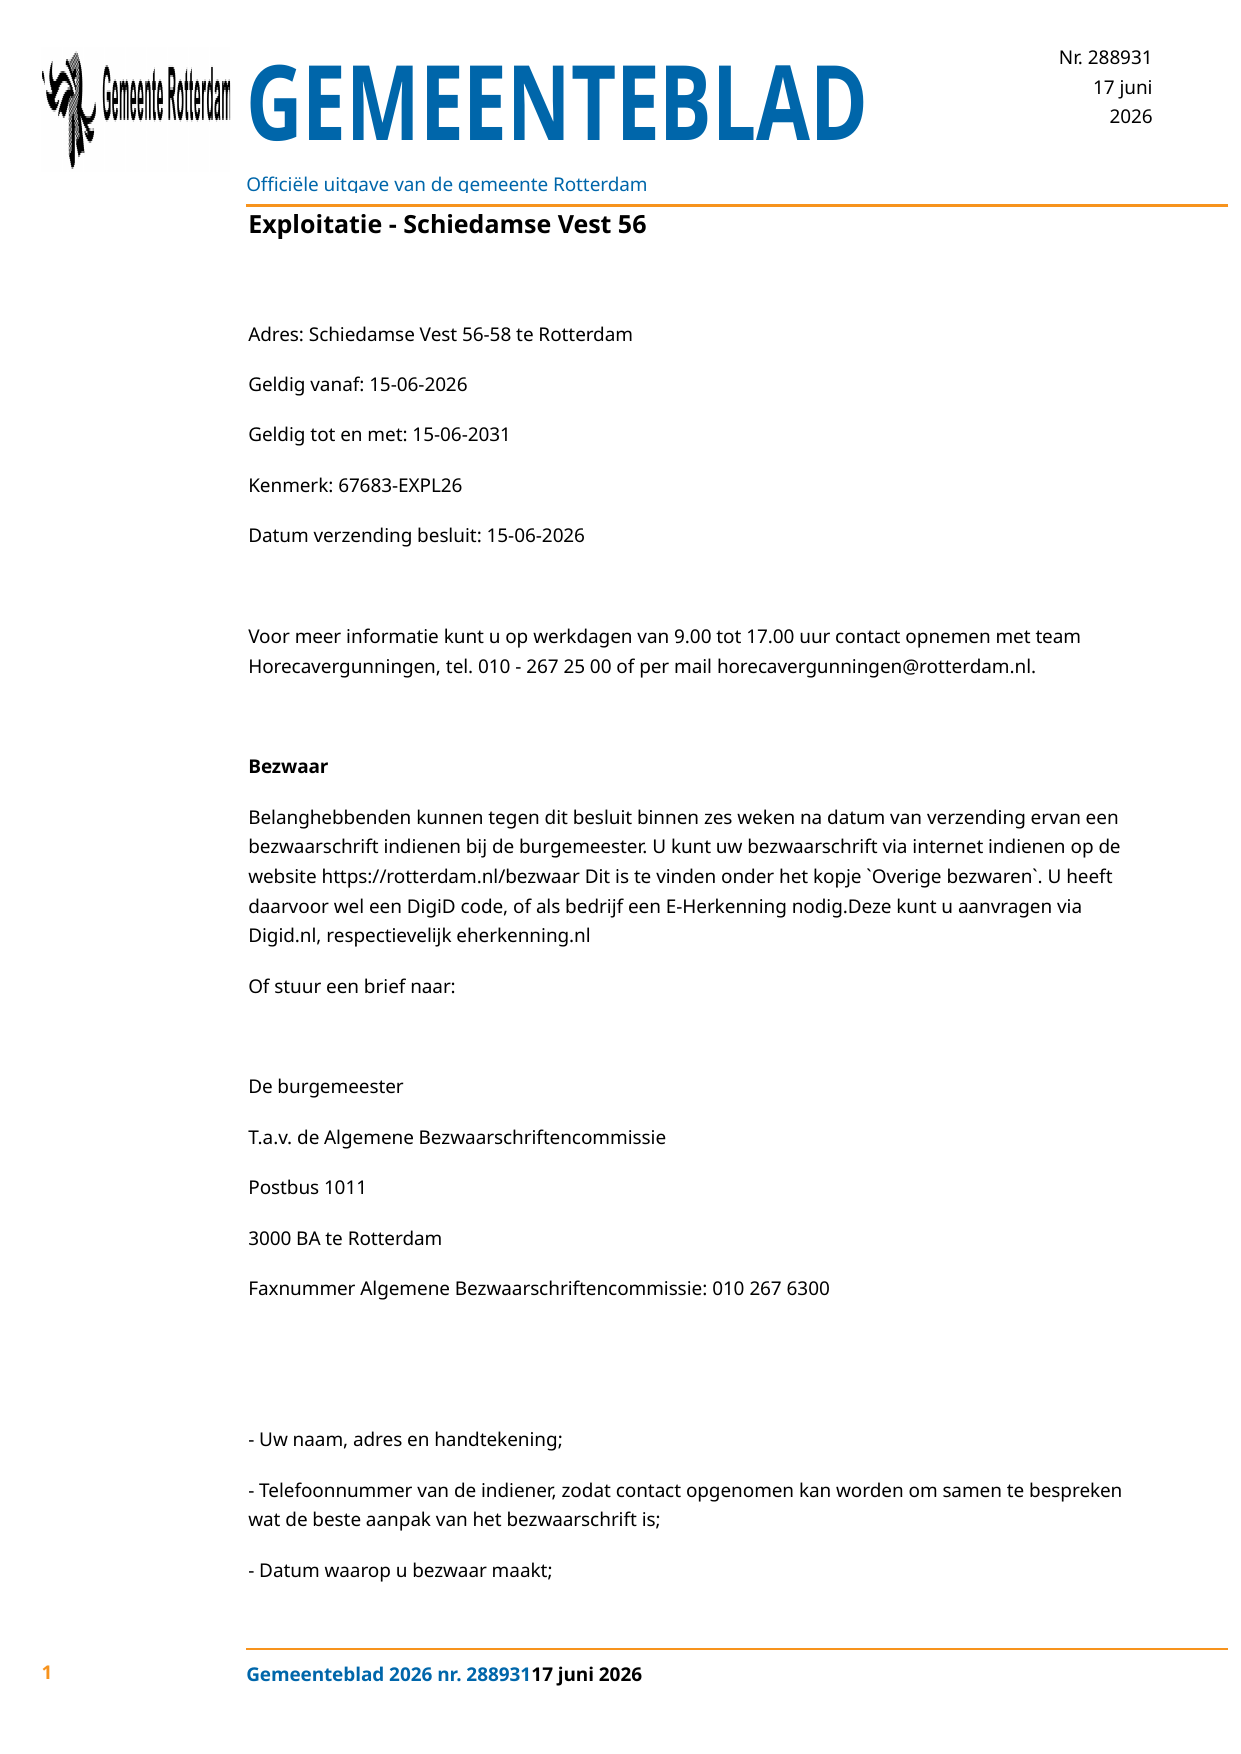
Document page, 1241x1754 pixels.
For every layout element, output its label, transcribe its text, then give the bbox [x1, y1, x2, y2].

text - Telefoonnummer van de indiener, zodat contact opgenomen kan worden om samen te bespreken wat de beste aanpak van het bezwaarschrift is; [248, 1477, 1152, 1532]
text Datum verzending besluit: 15-06-2026 [248, 522, 1152, 548]
text Voor meer informatie kunt u op werkdagen van 9.00 tot 17.00 uur contact opnemen met team Horecavergunningen, tel. 010 - 267 25 00 of per mail horecavergunningen@rotterdam.nl. [248, 623, 1152, 678]
text - Datum waarop u bezwaar maakt; [248, 1557, 1152, 1583]
text Faxnummer Algemene Bezwaarschriftencommissie: 010 267 6300 [248, 1275, 1152, 1301]
text De burgemeester [248, 1074, 1152, 1099]
text Bezwaar [248, 754, 1152, 779]
text Belanghebbenden kunnen tegen dit besluit binnen zes weken na datum van verzending ervan een bezwaarschrift indienen bij de burgemeester. U kunt uw bezwaarschrift via internet indienen op de website https://rotterdam.nl/bezwaar Dit is te vinden onder het kopje `Overige bezwaren`. U heeft daarvoor wel een DigiD code, of als bedrijf een E-Herkenning nodig.Deze kunt u aanvragen via Digid.nl, respectievelijk eherkenning.nl [248, 804, 1152, 948]
text Geldig vanaf: 15-06-2026 [248, 371, 1152, 397]
picture [41, 47, 231, 172]
text Kenmerk: 67683-EXPL26 [248, 472, 1152, 498]
text Geldig tot en met: 15-06-2031 [248, 422, 1152, 447]
text Adres: Schiedamse Vest 56-58 te Rotterdam [248, 321, 1152, 346]
text Of stuur een brief naar: [248, 973, 1152, 998]
text Exploitatie - Schiedamse Vest 56 [248, 207, 1152, 241]
text T.a.v. de Algemene Bezwaarschriftencommissie [248, 1124, 1152, 1150]
text Postbus 1011 [248, 1174, 1152, 1200]
text 3000 BA te Rotterdam [248, 1225, 1152, 1251]
text - Uw naam, adres en handtekening; [248, 1427, 1152, 1452]
